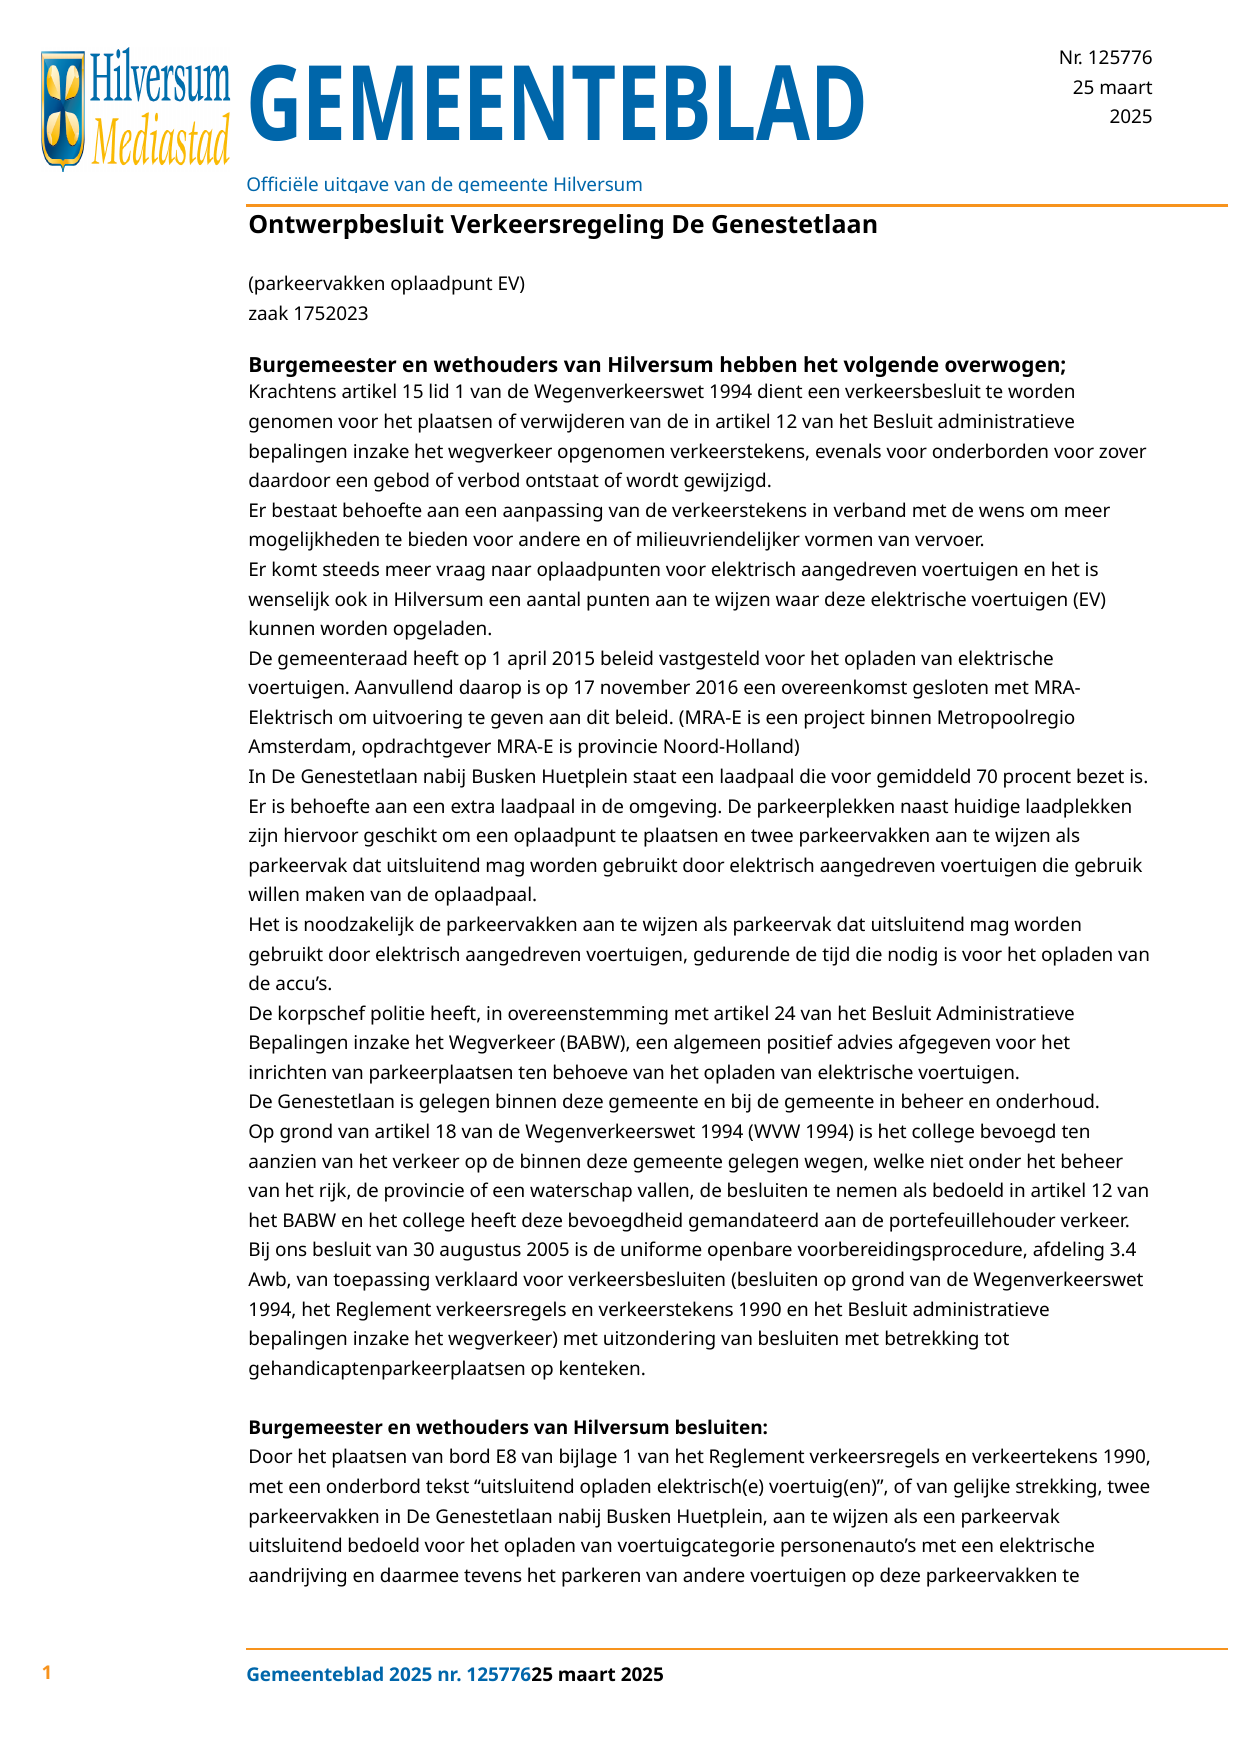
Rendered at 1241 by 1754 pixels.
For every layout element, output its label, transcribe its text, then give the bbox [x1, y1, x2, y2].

text In De Genestetlaan nabij Busken Huetplein staat een laadpaal die voor gemiddeld 70 procent bezet is. Er is behoefte aan een extra laadpaal in de omgeving. De parkeerplekken naast huidige laadplekken zijn hiervoor geschikt om een oplaadpunt te plaatsen en twee parkeervakken aan te wijzen als parkeervak dat uitsluitend mag worden gebruikt door elektrisch aangedreven voertuigen die gebruik willen maken van de oplaadpaal. [248, 763, 1152, 907]
text Er bestaat behoefte aan een aanpassing van de verkeerstekens in verband met de wens om meer mogelijkheden te bieden voor andere en of milieuvriendelijker vormen van vervoer. [248, 497, 1152, 552]
picture [41, 47, 231, 172]
text Het is noodzakelijk de parkeervakken aan te wijzen als parkeervak dat uitsluitend mag worden gebruikt door elektrisch aangedreven voertuigen, gedurende de tijd die nodig is voor het opladen van de accu’s. [248, 911, 1152, 996]
text Op grond van artikel 18 van de Wegenverkeerswet 1994 (WVW 1994) is het colle­ge bevoegd ten aanzien van het verkeer op de binnen deze gemeente gelegen wegen, welke niet onder het beheer van het rijk, de pro­vincie of een waterschap vallen, de besluiten te nemen als bedoeld in artikel 12 van het BABW en het college heeft deze bevoegdheid gemandateerd aan de portefeuillehouder verkeer. [248, 1118, 1152, 1233]
text zaak 1752023 [248, 300, 1152, 326]
text De korpschef politie heeft, in overeenstemming met artikel 24 van het Besluit Administratieve Bepalingen inzake het Wegverkeer (BABW), een algemeen positief advies afgegeven voor het inrichten van parkeerplaatsen ten behoeve van het opladen van elektrische voertuigen. [248, 1000, 1152, 1085]
text Ontwerpbesluit Verkeersregeling De Genestetlaan [248, 207, 1152, 241]
text Burgemeester en wethouders van Hilversum besluiten: [248, 1414, 1152, 1440]
text De gemeenteraad heeft op 1 april 2015 beleid vastgesteld voor het opladen van elektrische voertuigen. Aanvullend daarop is op 17 november 2016 een overeenkomst gesloten met MRA-Elektrisch om uitvoering te geven aan dit beleid. (MRA-E is een project binnen Metropoolregio Amsterdam, opdrachtgever MRA-E is provincie Noord-Holland) [248, 645, 1152, 759]
text Bij ons besluit van 30 augustus 2005 is de uniforme openbare voorbereidingsprocedure, afdeling 3.4 Awb, van toepassing verklaard voor verkeersbesluiten (besluiten op grond van de Wegenverkeerswet 1994, het Reglement verkeersregels en verkeerstekens 1990 en het Besluit administratieve bepalingen inzake het wegverkeer) met uitzondering van besluiten met betrekking tot gehandicaptenparkeerplaatsen op kenteken. [248, 1237, 1152, 1381]
text (parkeervakken oplaadpunt EV) [248, 270, 1152, 296]
text Door het plaatsen van bord E8 van bijlage 1 van het Reglement verkeersregels en verkeertekens 1990, met een onderbord tekst “uitsluitend opladen elektrisch(e) voertuig(en)”, of van gelijke strekking, twee parkeervakken in De Genestetlaan nabij Busken Huetplein, aan te wijzen als een parkeervak uitsluitend bedoeld voor het opladen van voertuigcategorie personenauto’s met een elektrische aandrijving en daarmee tevens het parkeren van andere voertuigen op deze parkeervakken te [248, 1444, 1152, 1588]
text Er komt steeds meer vraag naar oplaadpunten voor elektrisch aangedreven voertuigen en het is wenselijk ook in Hilversum een aantal punten aan te wijzen waar deze elektrische voertuigen (EV) kunnen worden opgeladen. [248, 556, 1152, 641]
text De Genestetlaan is gelegen binnen deze gemeente en bij de gemeente in beheer en onderhoud. [248, 1089, 1152, 1114]
text Burgemeester en wethouders van Hilversum hebben het volgende overwogen; [248, 350, 1152, 379]
text Krachtens artikel 15 lid 1 van de Wegenverkeerswet 1994 dient een verkeersbesluit te worden genomen voor het plaatsen of verwijderen van de in artikel 12 van het Besluit administratieve bepalingen inzake het wegverkeer opgenomen verkeerstekens, evenals voor onderborden voor zover daardoor een gebod of verbod ontstaat of wordt gewijzigd. [248, 379, 1152, 493]
